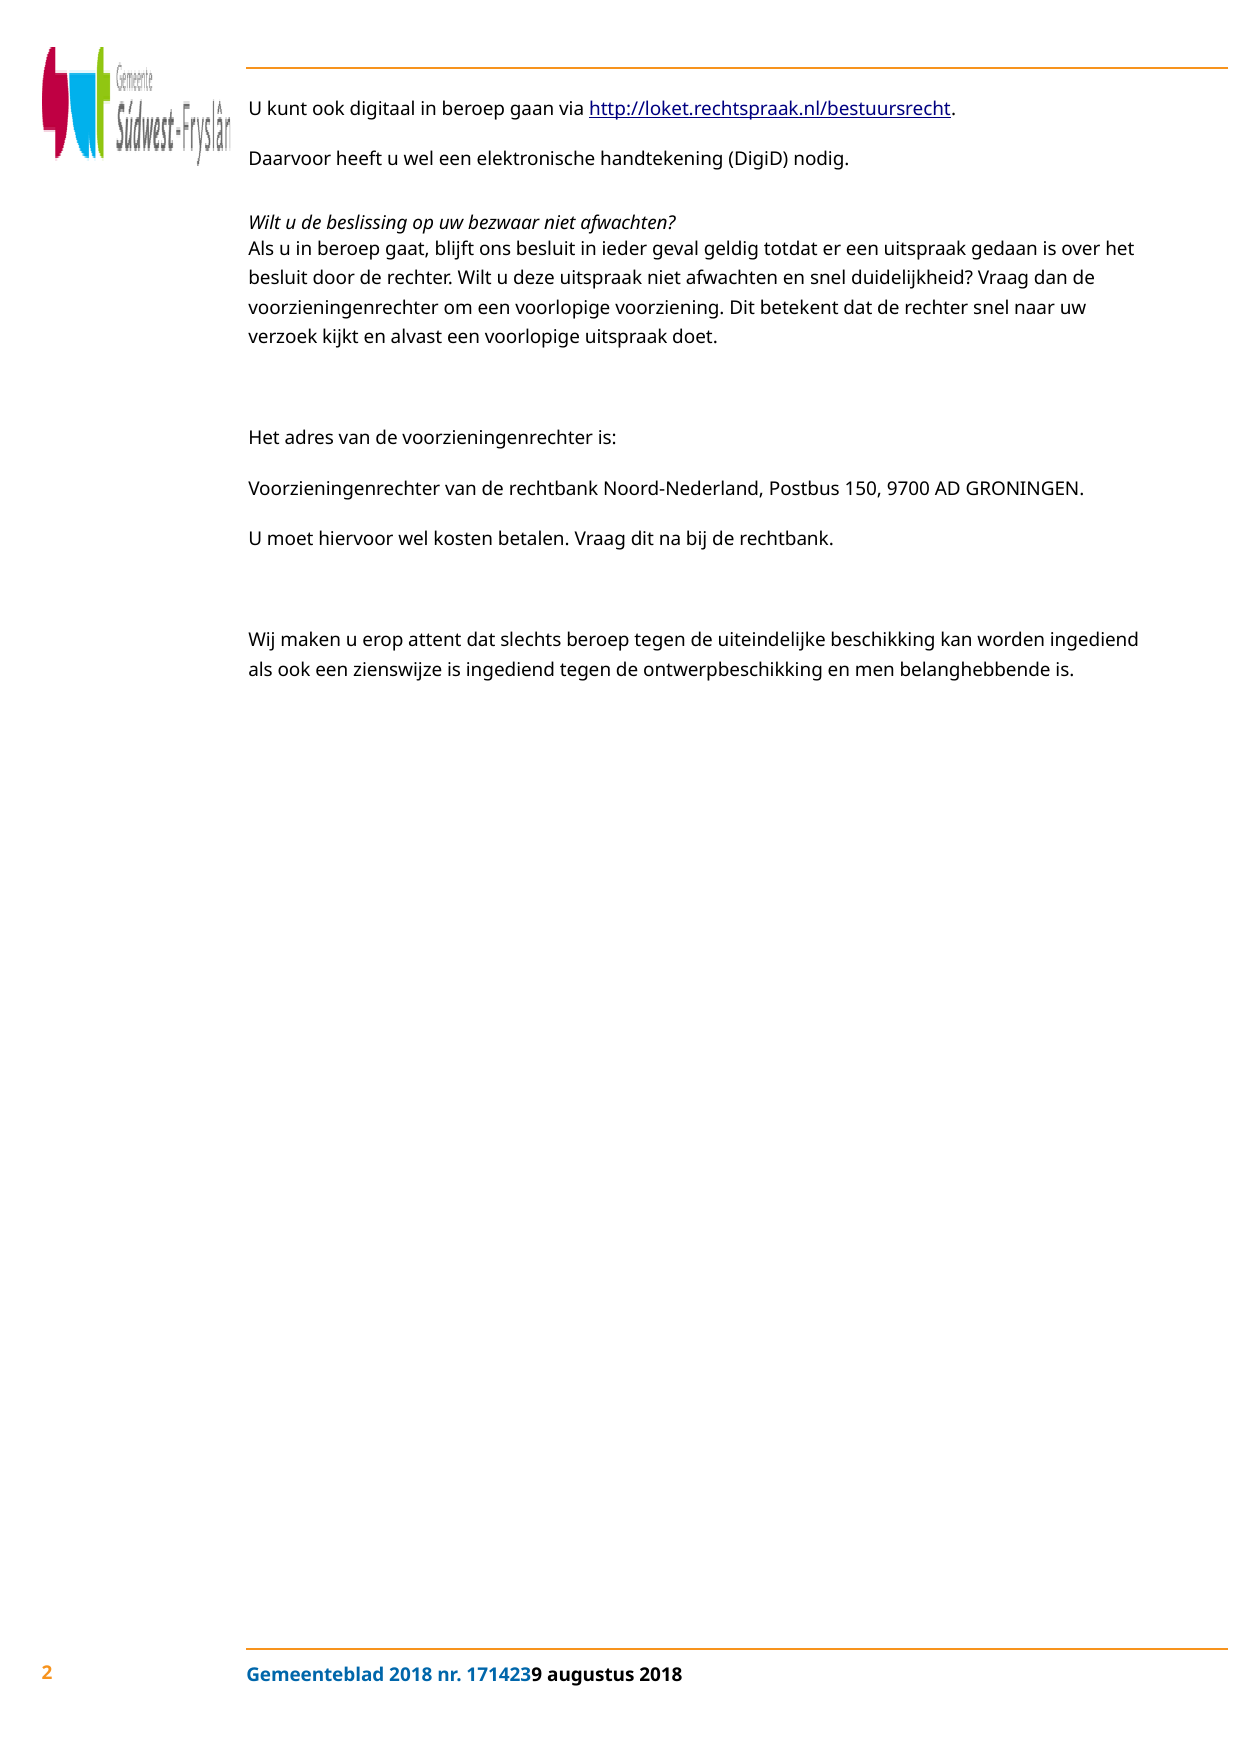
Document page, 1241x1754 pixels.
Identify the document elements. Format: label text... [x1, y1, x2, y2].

text Het adres van de voorzieningenrechter is: [248, 424, 1152, 450]
picture [41, 47, 231, 172]
text Als u in beroep gaat, blijft ons besluit in ieder geval geldig totdat er een uitspraak gedaan is over het besluit door de rechter. Wilt u deze uitspraak niet afwachten en snel duidelijkheid? Vraag dan de voorzieningenrechter om een voorlopige voorziening. Dit betekent dat de rechter snel naar uw verzoek kijkt en alvast een voorlopige uitspraak doet. [248, 235, 1152, 349]
text Daarvoor heeft u wel een elektronische handtekening (DigiD) nodig. [248, 145, 1152, 171]
text Wilt u de beslissing op uw bezwaar niet afwachten? [248, 209, 1152, 235]
text Voorzieningenrechter van de rechtbank Noord-Nederland, Postbus 150, 9700 AD GRONINGEN. [248, 475, 1152, 501]
text U kunt ook digitaal in beroep gaan via http://loket.rechtspraak.nl/bestuursrecht. [248, 95, 1152, 121]
text Wij maken u erop attent dat slechts beroep tegen de uiteindelijke beschikking kan worden ingediend als ook een zienswijze is ingediend tegen de ontwerpbeschikking en men belanghebbende is. [248, 626, 1152, 681]
text U moet hiervoor wel kosten betalen. Vraag dit na bij de rechtbank. [248, 525, 1152, 551]
